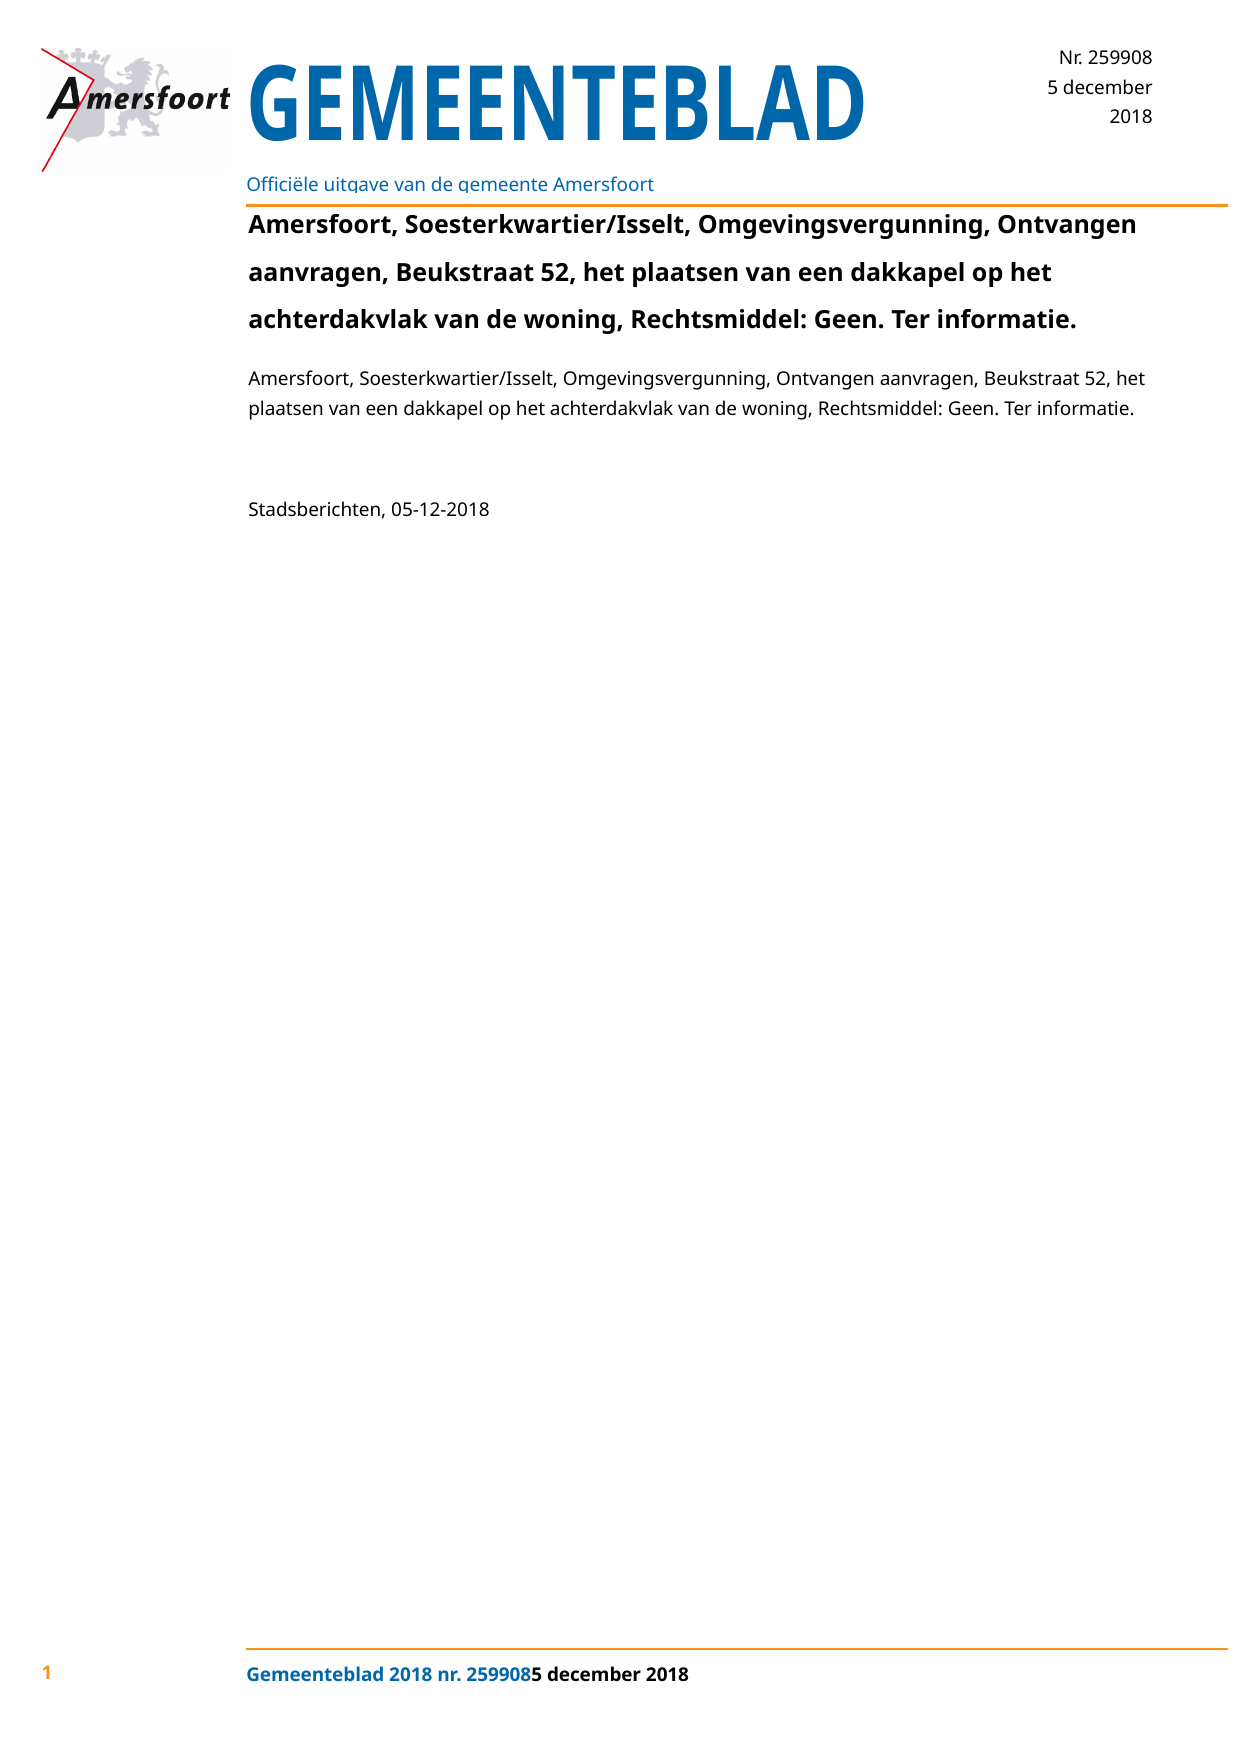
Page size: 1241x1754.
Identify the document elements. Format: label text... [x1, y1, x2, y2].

text Amersfoort, Soesterkwartier/Isselt, Omgevingsvergunning, Ontvangen aanvragen, Beukstraat 52, het plaatsen van een dakkapel op het achterdakvlak van de woning, Rechtsmiddel: Geen. Ter informatie. [248, 366, 1152, 421]
text Stadsberichten, 05-12-2018 [248, 496, 1152, 522]
picture [41, 47, 231, 172]
text Amersfoort, Soesterkwartier/Isselt, Omgevingsvergunning, Ontvangen aanvragen, Beukstraat 52, het plaatsen van een dakkapel op het achterdakvlak van de woning, Rechtsmiddel: Geen. Ter informatie. [248, 207, 1152, 336]
